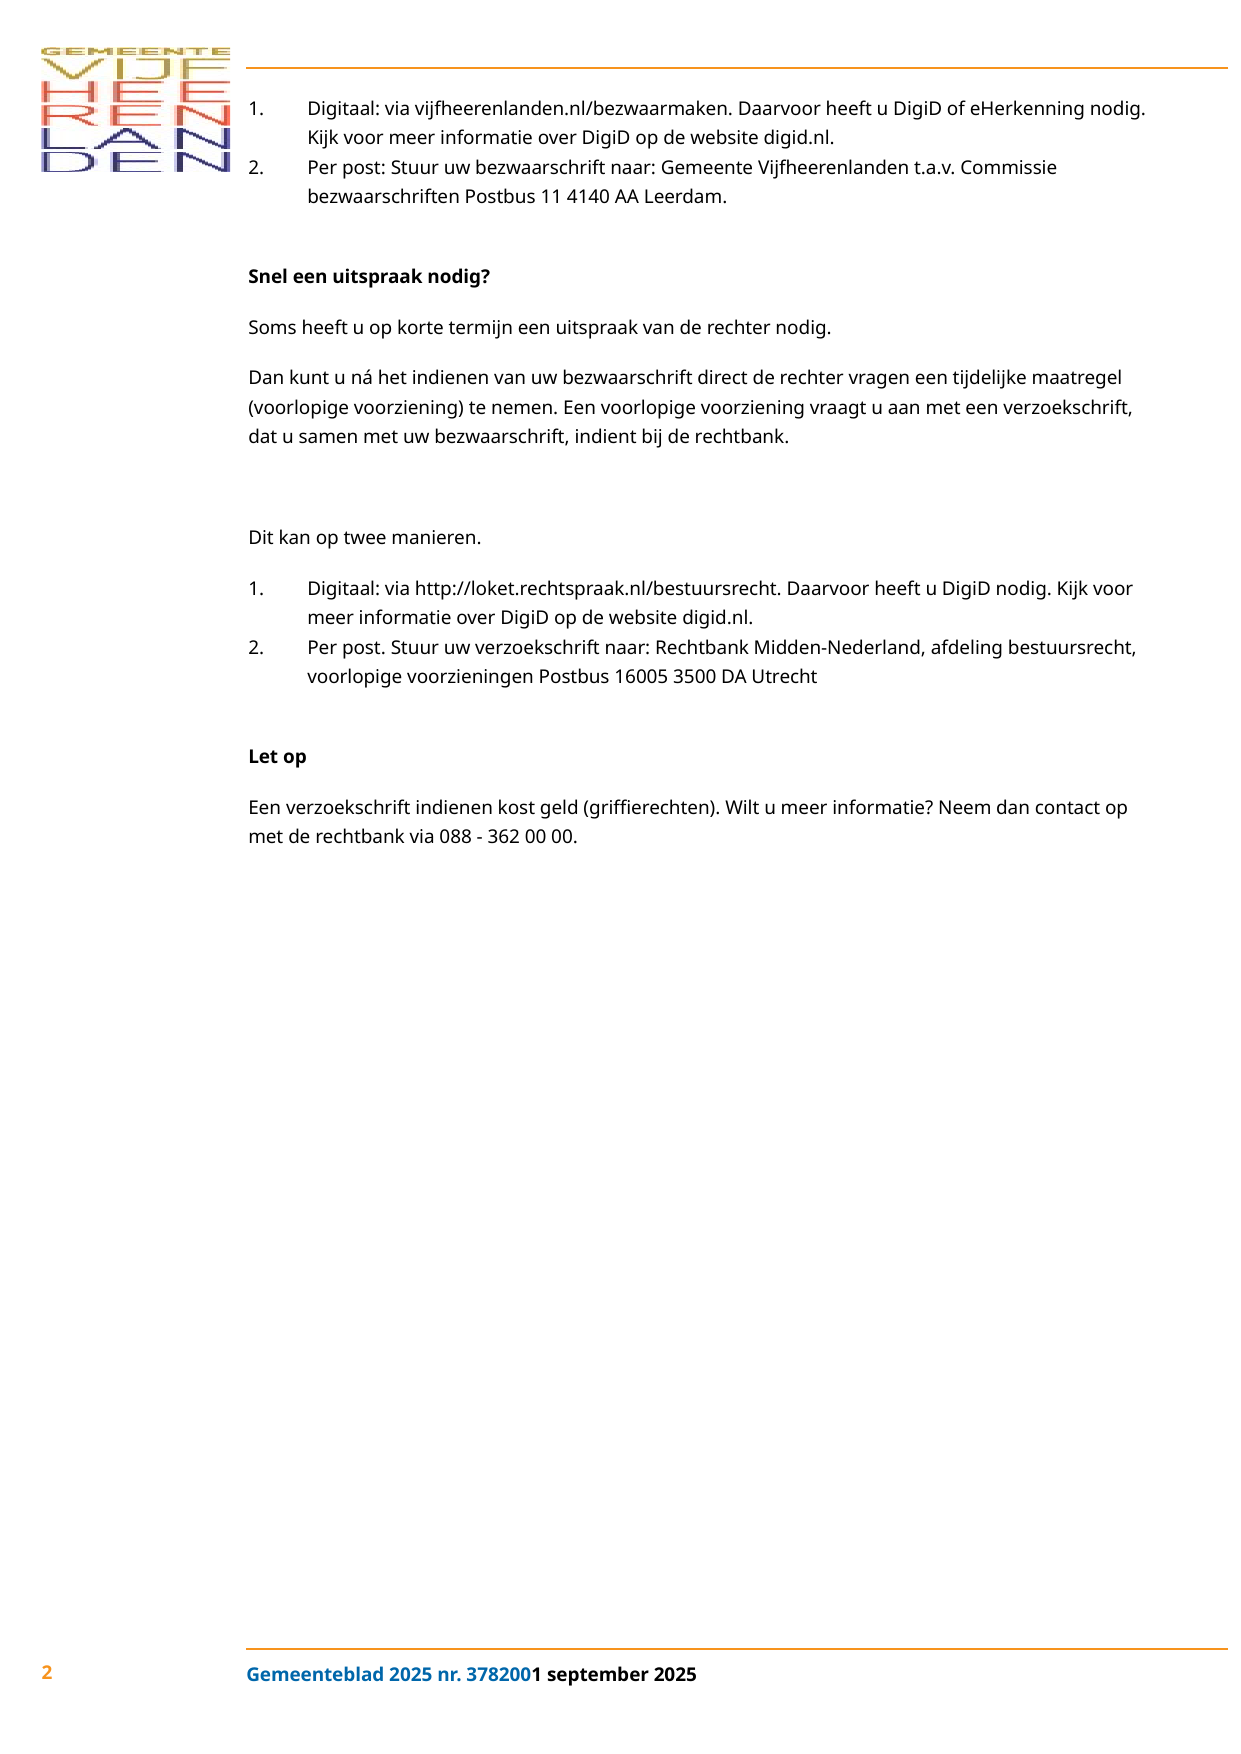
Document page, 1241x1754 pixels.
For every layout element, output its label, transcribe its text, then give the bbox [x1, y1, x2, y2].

text Een verzoekschrift indienen kost geld (griffierechten). Wilt u meer informatie? Neem dan contact op met de rechtbank via 088 - 362 00 00. [248, 794, 1152, 849]
text Dit kan op twee manieren. [248, 524, 1152, 550]
list Per post. Stuur uw verzoekschrift naar: Rechtbank Midden-Nederland, afdeling bestuursrecht, voorlopige voorzieningen Postbus 16005 3500 DA Utrecht [248, 634, 1152, 689]
list Digitaal: via http://loket.rechtspraak.nl/bestuursrecht. Daarvoor heeft u DigiD nodig. Kijk voor meer informatie over DigiD op de website digid.nl. [248, 575, 1152, 630]
list Digitaal: via vijfheerenlanden.nl/bezwaarmaken. Daarvoor heeft u DigiD of eHerkenning nodig. Kijk voor meer informatie over DigiD op de website digid.nl. [248, 95, 1152, 150]
list Per post: Stuur uw bezwaarschrift naar: Gemeente Vijfheerenlanden t.a.v. Commissie bezwaarschriften Postbus 11 4140 AA Leerdam. [248, 154, 1152, 209]
text Dan kunt u ná het indienen van uw bezwaarschrift direct de rechter vragen een tijdelijke maatregel (voorlopige voorziening) te nemen. Een voorlopige voorziening vraagt u aan met een verzoekschrift, dat u samen met uw bezwaarschrift, indient bij de rechtbank. [248, 364, 1152, 449]
text Soms heeft u op korte termijn een uitspraak van de rechter nodig. [248, 314, 1152, 340]
picture [41, 47, 231, 172]
text Snel een uitspraak nodig? [248, 263, 1152, 289]
text Let op [248, 743, 1152, 769]
